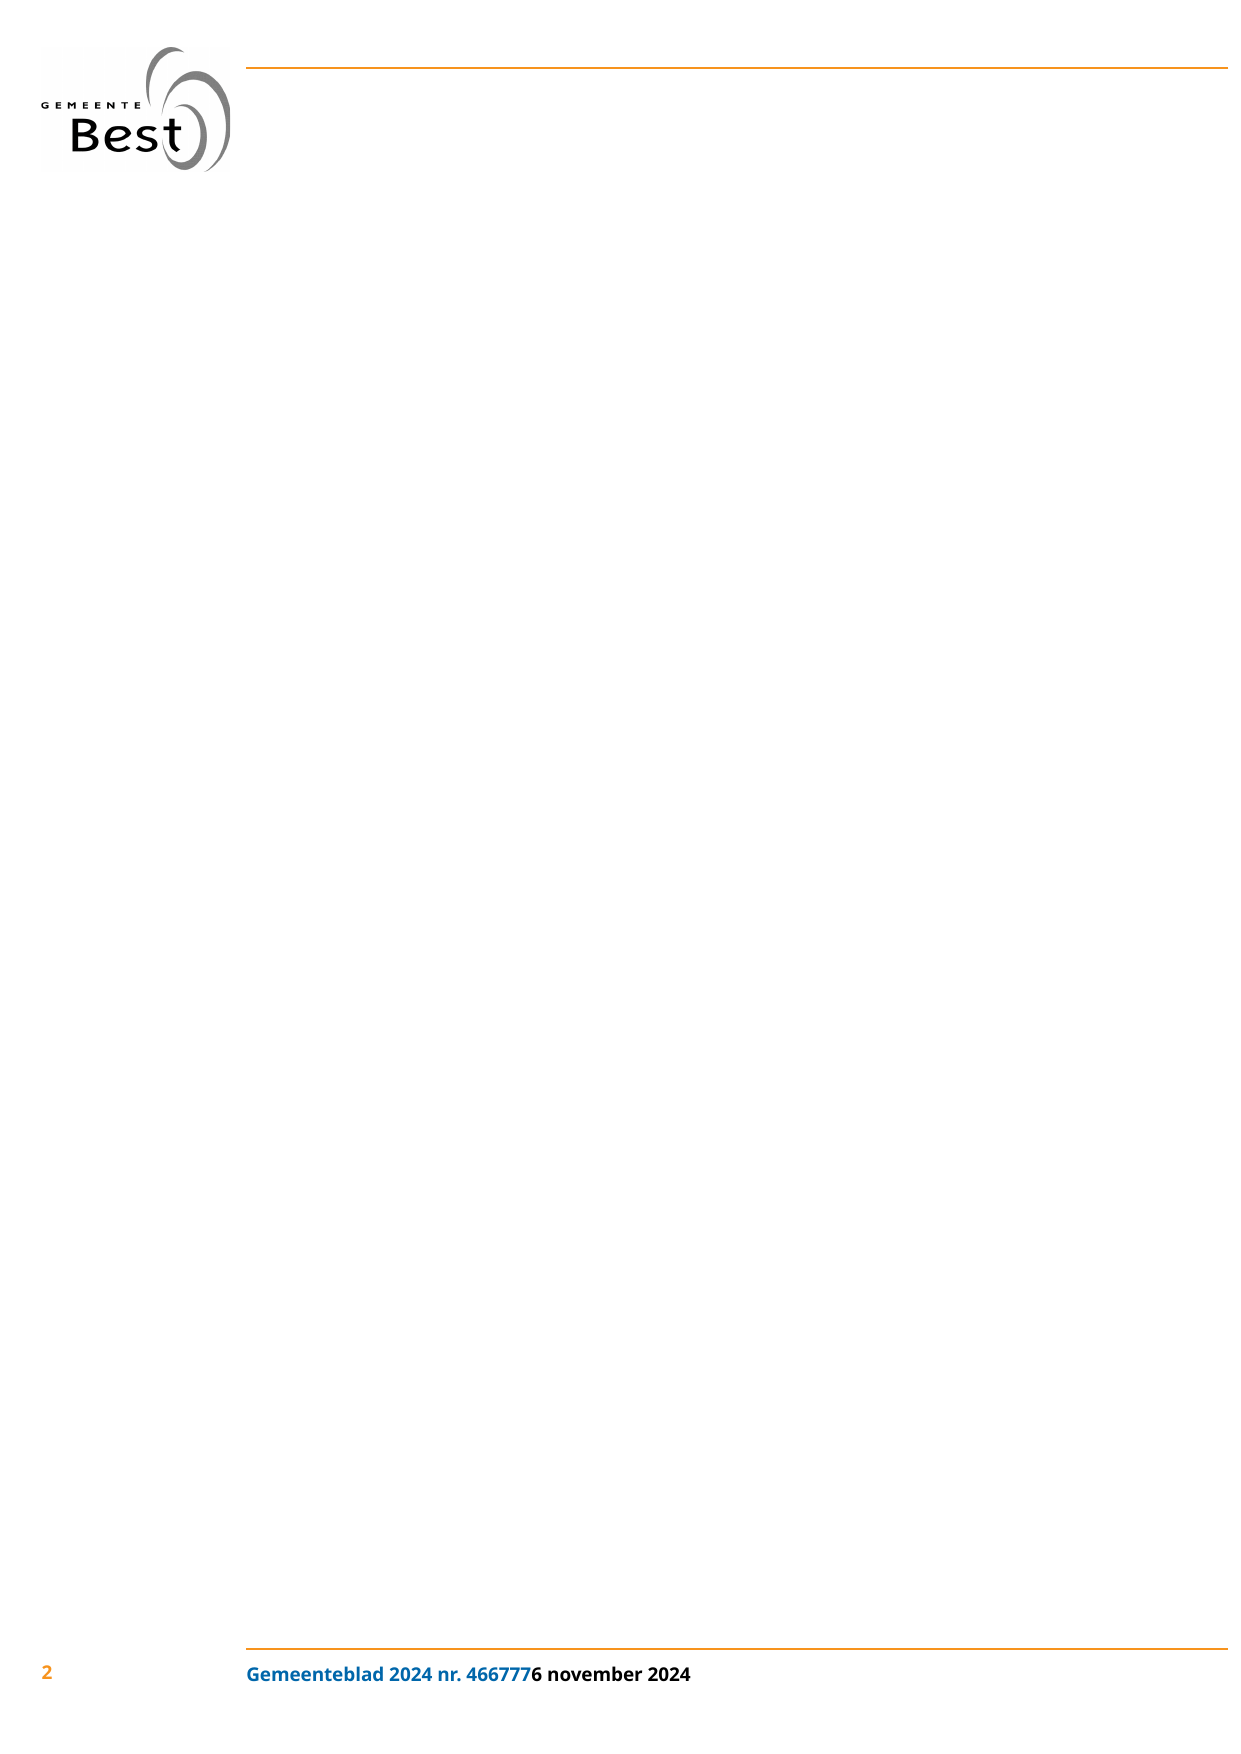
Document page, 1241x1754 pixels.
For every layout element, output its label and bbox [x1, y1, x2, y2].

picture [41, 47, 231, 172]
